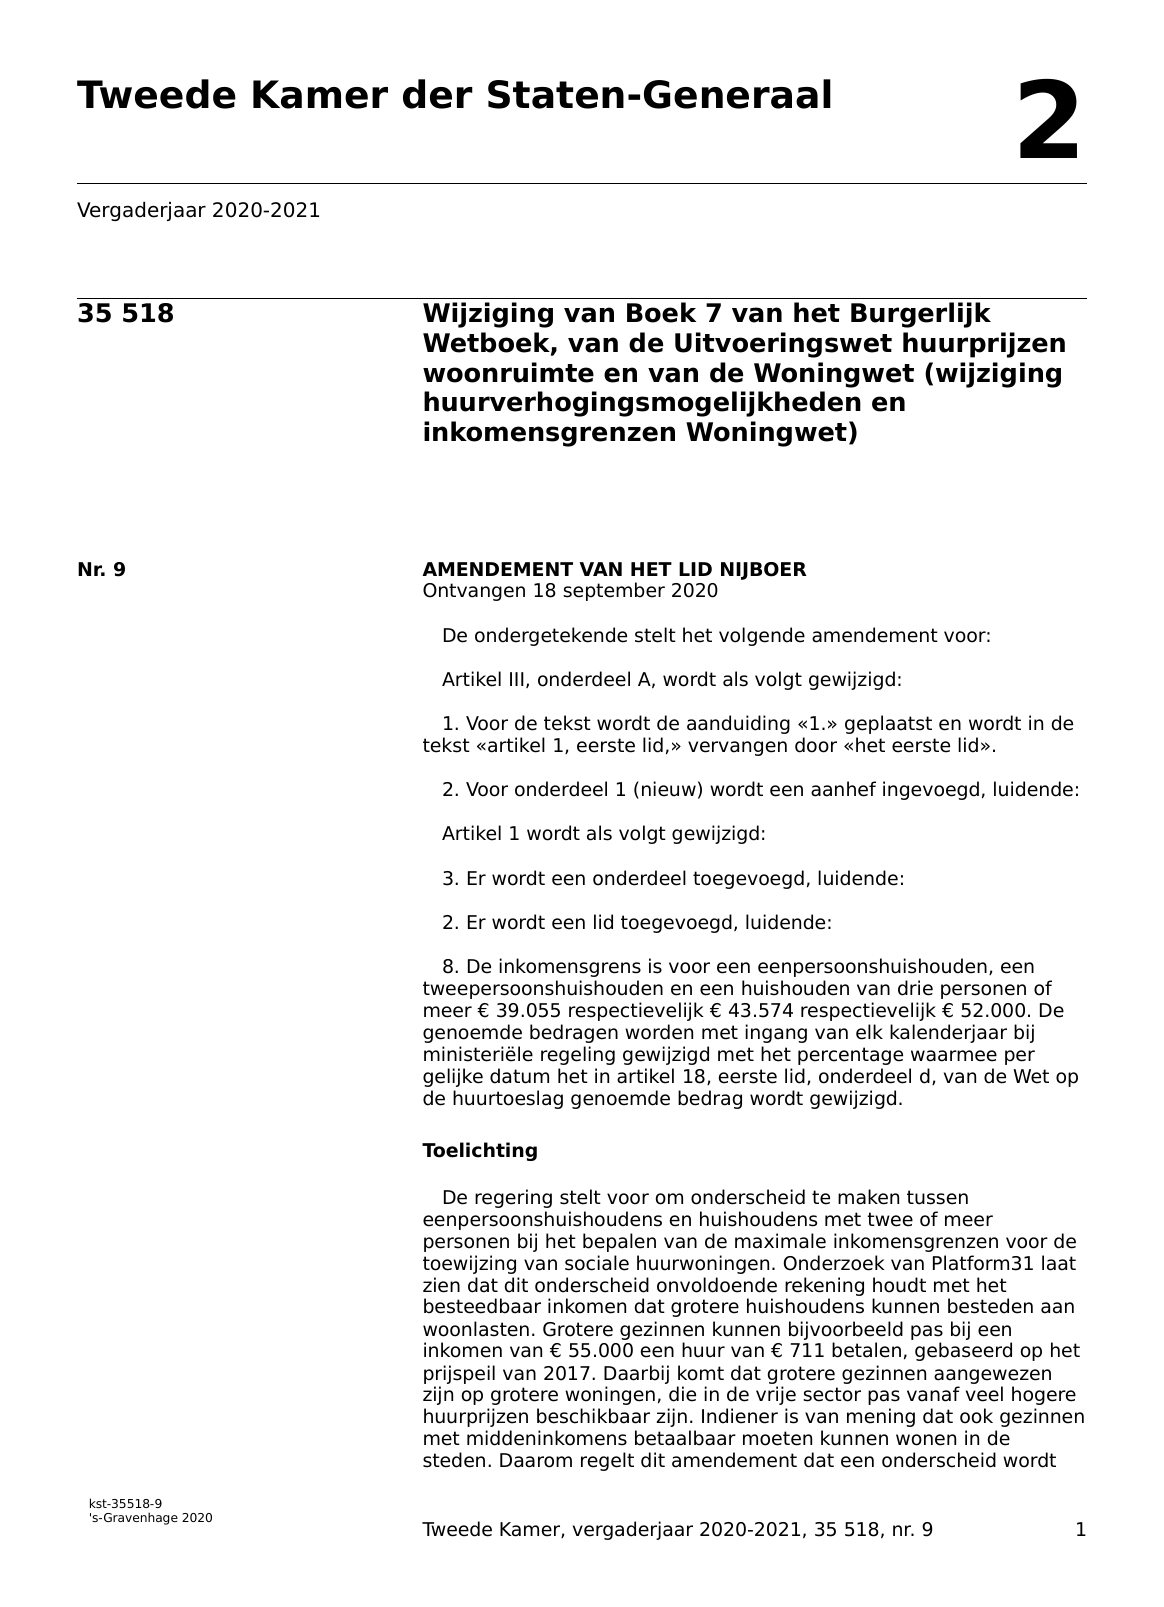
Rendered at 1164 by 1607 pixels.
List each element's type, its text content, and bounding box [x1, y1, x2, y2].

table_cell Vergaderjaar 2020-2021 [77, 184, 1087, 298]
text 1. Voor de tekst wordt de aanduiding «1.» geplaatst en wordt in de tekst «artikel 1, eerste lid,» vervangen door «het eerste lid». [422, 713, 1087, 757]
table_header 2 [886, 59, 1087, 183]
text 8. De inkomensgrens is voor een eenpersoonshuishouden, een tweepersoonshuishouden en een huishouden van drie personen of meer € 39.055 respectievelijk € 43.574 respectievelijk € 52.000. De genoemde bedragen worden met ingang van elk kalenderjaar bij ministeriële regeling gewijzigd met het percentage waarmee per gelijke datum het in artikel 18, eerste lid, onderdeel d, van de Wet op de huurtoeslag genoemde bedrag wordt gewijzigd. [422, 956, 1087, 1109]
text Artikel 1 wordt als volgt gewijzigd: [422, 823, 1087, 845]
text 2. Er wordt een lid toegevoegd, luidende: [422, 912, 1087, 933]
text 3. Er wordt een onderdeel toegevoegd, luidende: [422, 867, 1087, 889]
text 's-Gravenhage 2020 [88, 1511, 323, 1525]
table_header Tweede Kamer der Staten-Generaal [77, 59, 886, 183]
text De ondergetekende stelt het volgende amendement voor: [422, 624, 1087, 647]
subtitle Toelichting [422, 1139, 1087, 1162]
subtitle Nr. 9 AMENDEMENT VAN HET LID NIJBOER [77, 558, 1087, 580]
text De regering stelt voor om onderscheid te maken tussen eenpersoonshuishoudens en huishoudens met twee of meer personen bij het bepalen van de maximale inkomensgrenzen voor de toewijzing van sociale huurwoningen. Onderzoek van Platform31 laat zien dat dit onderscheid onvoldoende rekening houdt met het besteedbaar inkomen dat grotere huishoudens kunnen besteden aan woonlasten. Grotere gezinnen kunnen bijvoorbeeld pas bij een inkomen van € 55.000 een huur van € 711 betalen, gebaseerd op het prijspeil van 2017. Daarbij komt dat grotere gezinnen aangewezen zijn op grotere woningen, die in de vrije sector pas vanaf veel hogere huurprijzen beschikbaar zijn. Indiener is van mening dat ook gezinnen met middeninkomens betaalbaar moeten kunnen wonen in de steden. Daarom regelt dit amendement dat een onderscheid wordt [422, 1187, 1087, 1472]
subtitle 35 518 Wijziging van Boek 7 van het Burgerlijk Wetboek, van de Uitvoeringswet huurprijzen woonruimte en van de Woningwet (wijziging huurverhogingsmogelijkheden en inkomensgrenzen Woningwet) [77, 299, 1087, 447]
text kst-35518-9 [88, 1497, 323, 1511]
text Artikel III, onderdeel A, wordt als volgt gewijzigd: [422, 669, 1087, 691]
text Ontvangen 18 september 2020 [422, 580, 1087, 602]
text 2. Voor onderdeel 1 (nieuw) wordt een aanhef ingevoegd, luidende: [422, 779, 1087, 801]
